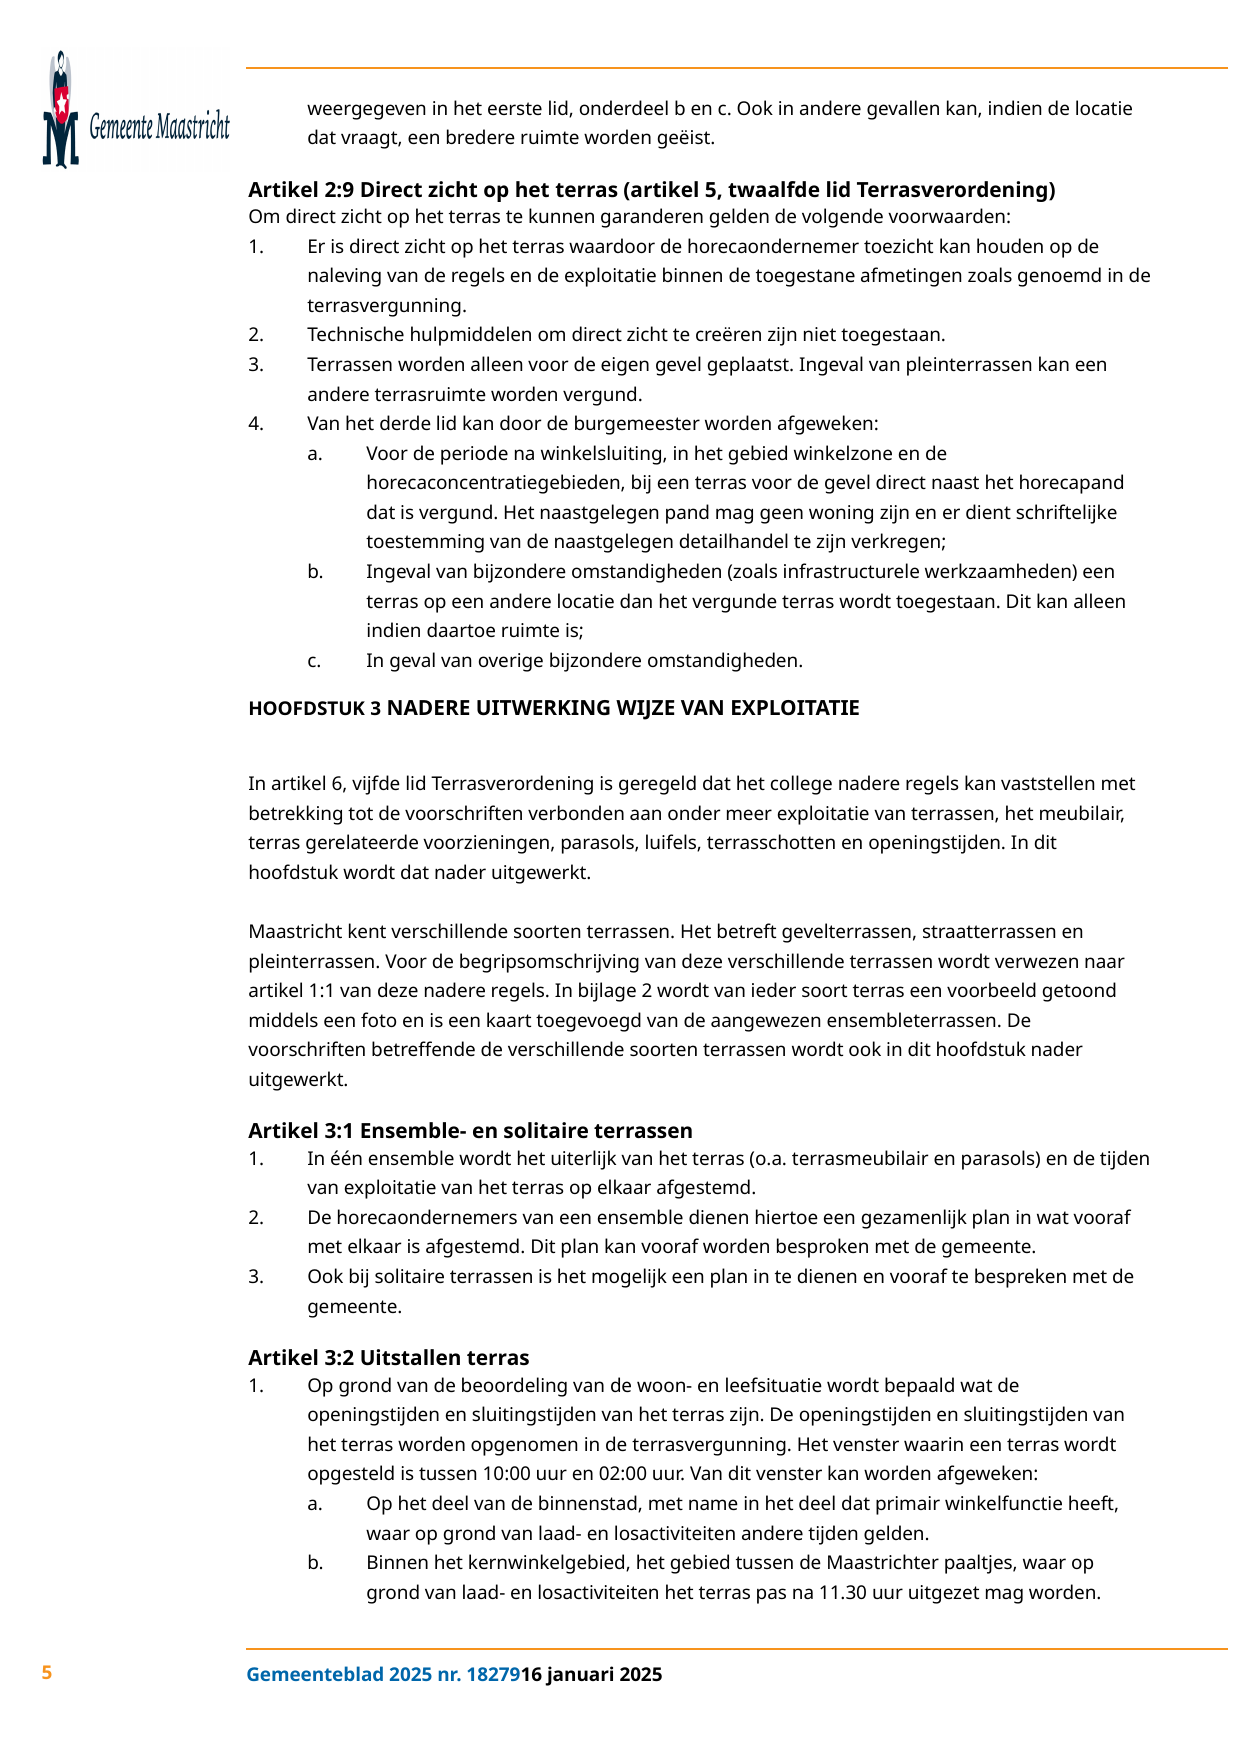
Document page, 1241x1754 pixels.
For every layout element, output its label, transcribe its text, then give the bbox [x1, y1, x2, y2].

list Er is direct zicht op het terras waardoor de horecaondernemer toezicht kan houden op de naleving van de regels en de exploitatie binnen de toegestane afmetingen zoals genoemd in de terrasvergunning. [248, 233, 1152, 318]
list Ook bij solitaire terrassen is het mogelijk een plan in te dienen en vooraf te bespreken met de gemeente. [248, 1263, 1152, 1319]
text Maastricht kent verschillende soorten terrassen. Het betreft gevelterrassen, straatterrassen en pleinterrassen. Voor de begripsomschrijving van deze verschillende terrassen wordt verwezen naar artikel 1:1 van deze nadere regels. In bijlage 2 wordt van ieder soort terras een voorbeeld getoond middels een foto en is een kaart toegevoegd van de aangewezen ensembleterrassen. De voorschriften betreffende de verschillende soorten terrassen wordt ook in dit hoofdstuk nader uitgewerkt. [248, 918, 1152, 1092]
list Op het deel van de binnenstad, met name in het deel dat primair winkelfunctie heeft, waar op grond van laad- en losactiviteiten andere tijden gelden. [307, 1490, 1152, 1545]
list Binnen het kernwinkelgebied, het gebied tussen de Maastrichter paaltjes, waar op grond van laad- en losactiviteiten het terras pas na 11.30 uur uitgezet mag worden. [307, 1549, 1152, 1604]
text Om direct zicht op het terras te kunnen garanderen gelden de volgende voorwaarden: [248, 203, 1152, 229]
list Op grond van de beoordeling van de woon- en leefsituatie wordt bepaald wat de openingstijden en sluitingstijden van het terras zijn. De openingstijden en sluitingstijden van het terras worden opgenomen in de terrasvergunning. Het venster waarin een terras wordt opgesteld is tussen 10:00 uur en 02:00 uur. Van dit venster kan worden afgeweken: [248, 1372, 1152, 1486]
list De horecaondernemers van een ensemble dienen hiertoe een gezamenlijk plan in wat vooraf met elkaar is afgestemd. Dit plan kan vooraf worden besproken met de gemeente. [248, 1204, 1152, 1259]
list Ingeval van bijzondere omstandigheden (zoals infrastructurele werkzaamheden) een terras op een andere locatie dan het vergunde terras wordt toegestaan. Dit kan alleen indien daartoe ruimte is; [307, 558, 1152, 643]
list Van het derde lid kan door de burgemeester worden afgeweken: [248, 410, 1152, 436]
list In geval van overige bijzondere omstandigheden. [307, 647, 1152, 673]
text Artikel 3:2 Uitstallen terras [248, 1343, 1152, 1372]
list Voor de periode na winkelsluiting, in het gebied winkelzone en de horecaconcentratiegebieden, bij een terras voor de gevel direct naast het horecapand dat is vergund. Het naastgelegen pand mag geen woning zijn en er dient schriftelijke toestemming van de naastgelegen detailhandel te zijn verkregen; [307, 440, 1152, 554]
text In artikel 6, vijfde lid Terrasverordening is geregeld dat het college nadere regels kan vaststellen met betrekking tot de voorschriften verbonden aan onder meer exploitatie van terrassen, het meubilair, terras gerelateerde voorzieningen, parasols, luifels, terrasschotten en openingstijden. In dit hoofdstuk wordt dat nader uitgewerkt. [248, 770, 1152, 885]
text Artikel 3:1 Ensemble- en solitaire terrassen [248, 1117, 1152, 1145]
picture [41, 47, 231, 172]
text Artikel 2:9 Direct zicht op het terras (artikel 5, twaalfde lid Terrasverordening) [248, 175, 1152, 203]
list Technische hulpmiddelen om direct zicht te creëren zijn niet toegestaan. [248, 322, 1152, 347]
list In één ensemble wordt het uiterlijk van het terras (o.a. terrasmeubilair en parasols) en de tijden van exploitatie van het terras op elkaar afgestemd. [248, 1145, 1152, 1200]
list Terrassen worden alleen voor de eigen gevel geplaatst. Ingeval van pleinterrassen kan een andere terrasruimte worden vergund. [248, 351, 1152, 406]
text HOOFDSTUK 3 NADERE UITWERKING WIJZE VAN EXPLOITATIE [248, 693, 1152, 721]
list weergegeven in het eerste lid, onderdeel b en c. Ook in andere gevallen kan, indien de locatie dat vraagt, een bredere ruimte worden geëist. [248, 95, 1152, 150]
